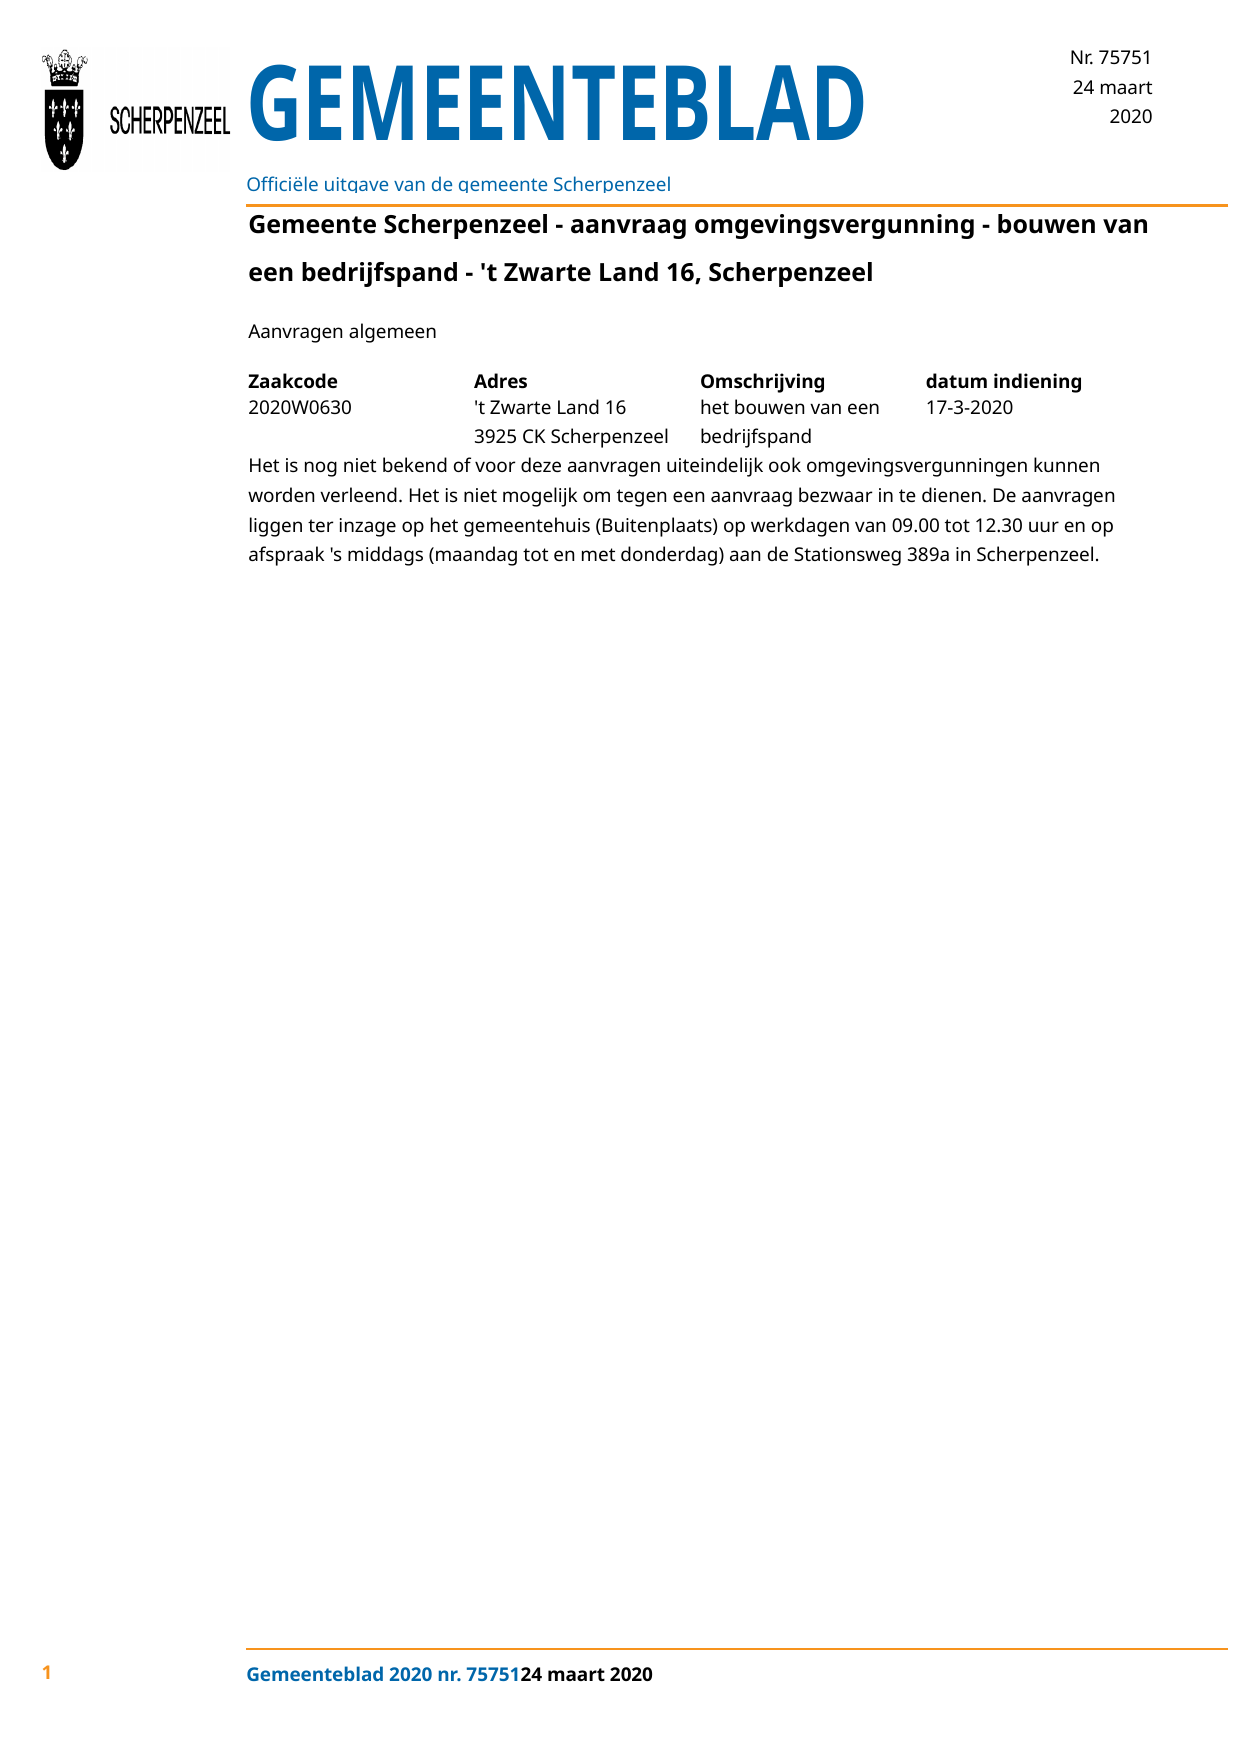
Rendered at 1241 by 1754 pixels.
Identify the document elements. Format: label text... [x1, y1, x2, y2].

table_cell het bouwen van een bedrijfspand [700, 394, 926, 449]
text Het is nog niet bekend of voor deze aanvragen uiteindelijk ook omgevingsvergunningen kunnen worden verleend. Het is niet mogelijk om tegen een aanvraag bezwaar in te dienen. De aanvragen liggen ter inzage op het gemeentehuis (Buitenplaats) op werkdagen van 09.00 tot 12.30 uur en op afspraak 's middags (maandag tot en met donderdag) aan de Stationsweg 389a in Scherpenzeel. [248, 453, 1152, 567]
picture [41, 47, 231, 172]
table_header Zaakcode [248, 369, 474, 394]
table_cell 2020W0630 [248, 394, 474, 449]
table_cell 17-3-2020 [926, 394, 1152, 449]
text Gemeente Scherpenzeel - aanvraag omgevingsvergunning - bouwen van een bedrijfspand - 't Zwarte Land 16, Scherpenzeel [248, 207, 1152, 288]
table_header datum indiening [926, 369, 1152, 394]
table_header Adres [474, 369, 700, 394]
table_header Omschrijving [700, 369, 926, 394]
text Aanvragen algemeen [248, 318, 1152, 344]
table_cell 't Zwarte Land 16 3925 CK Scherpenzeel [474, 394, 700, 449]
